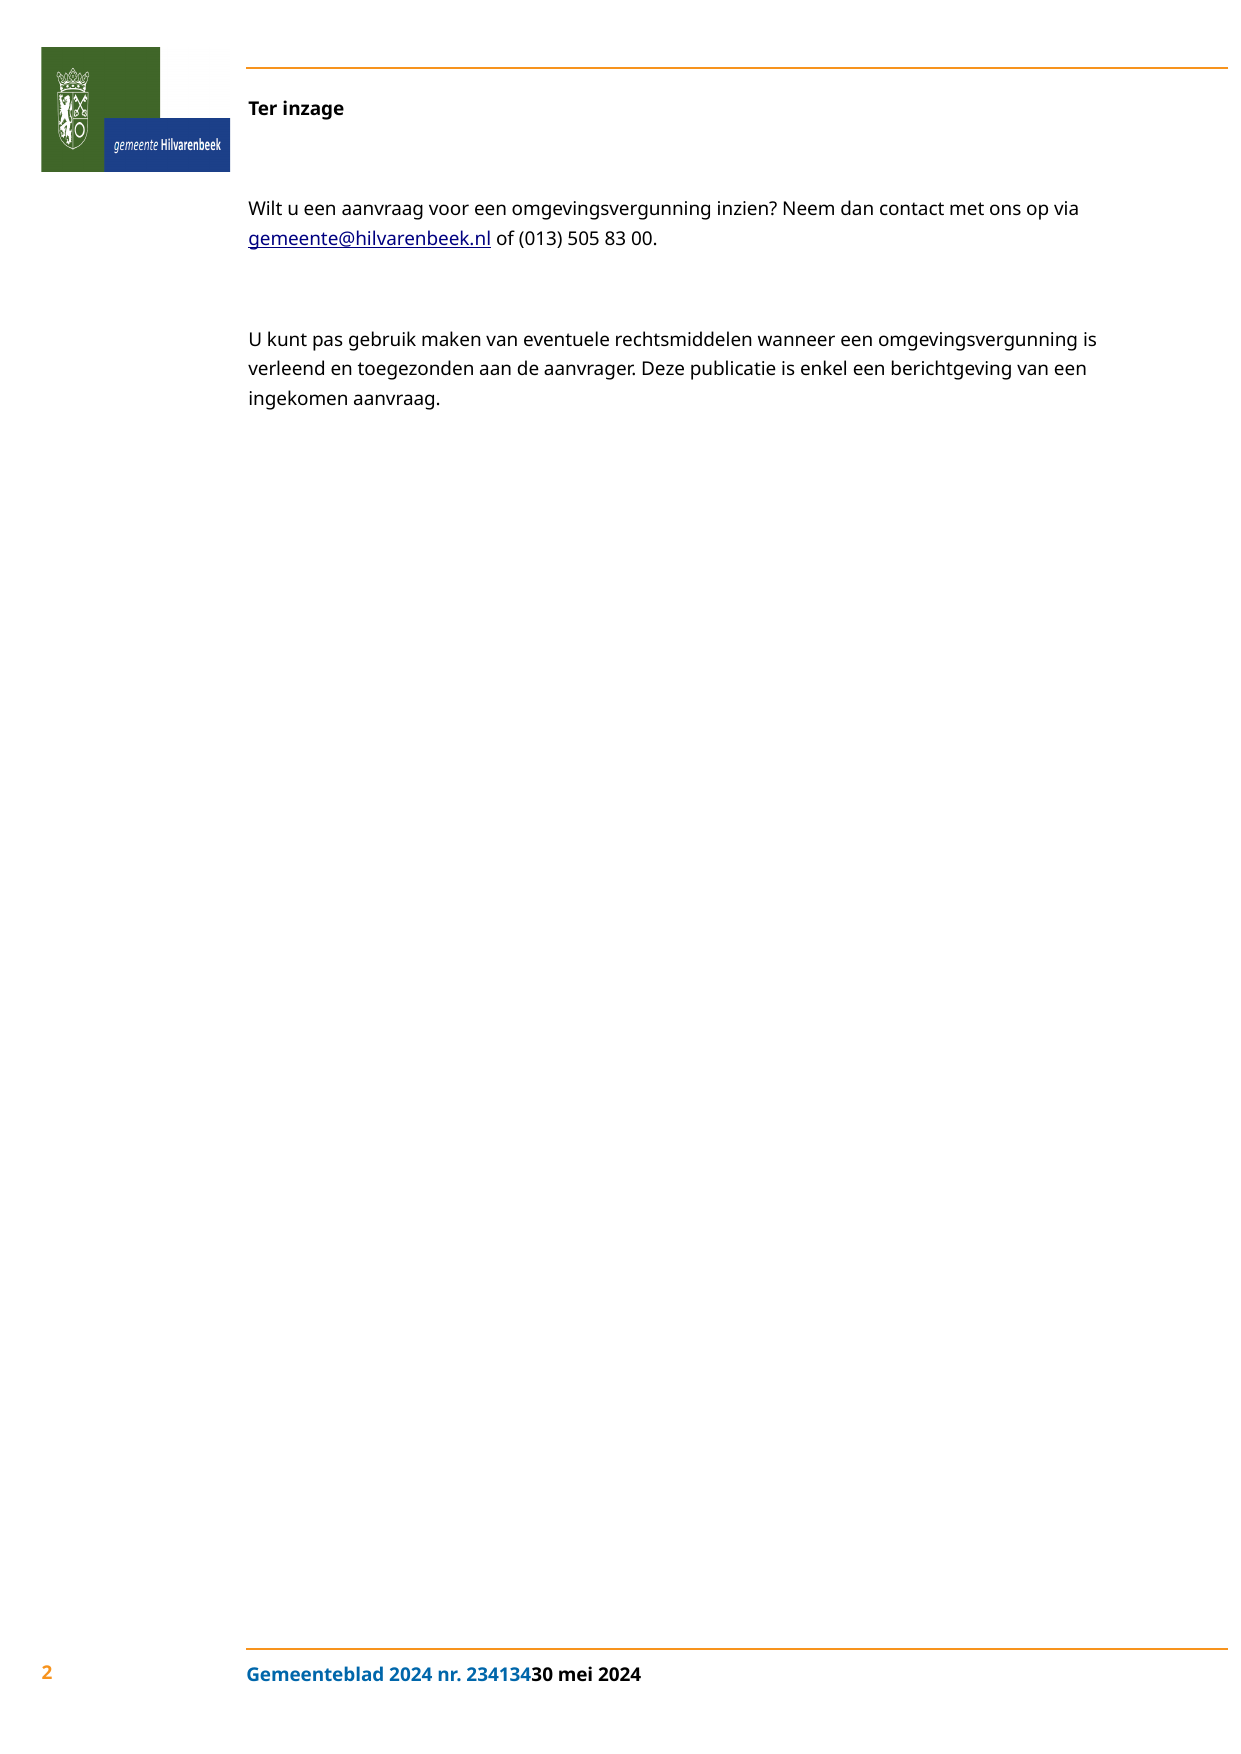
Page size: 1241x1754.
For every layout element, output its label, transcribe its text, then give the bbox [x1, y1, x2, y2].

text Ter inzage [248, 95, 1152, 121]
text Wilt u een aanvraag voor een omgevingsvergunning inzien? Neem dan contact met ons op via gemeente@hilvarenbeek.nl of (013) 505 83 00. [248, 196, 1152, 251]
text U kunt pas gebruik maken van eventuele rechtsmiddelen wanneer een omgevingsvergunning is verleend en toegezonden aan de aanvrager. Deze publicatie is enkel een berichtgeving van een ingekomen aanvraag. [248, 326, 1152, 411]
picture [41, 47, 231, 172]
